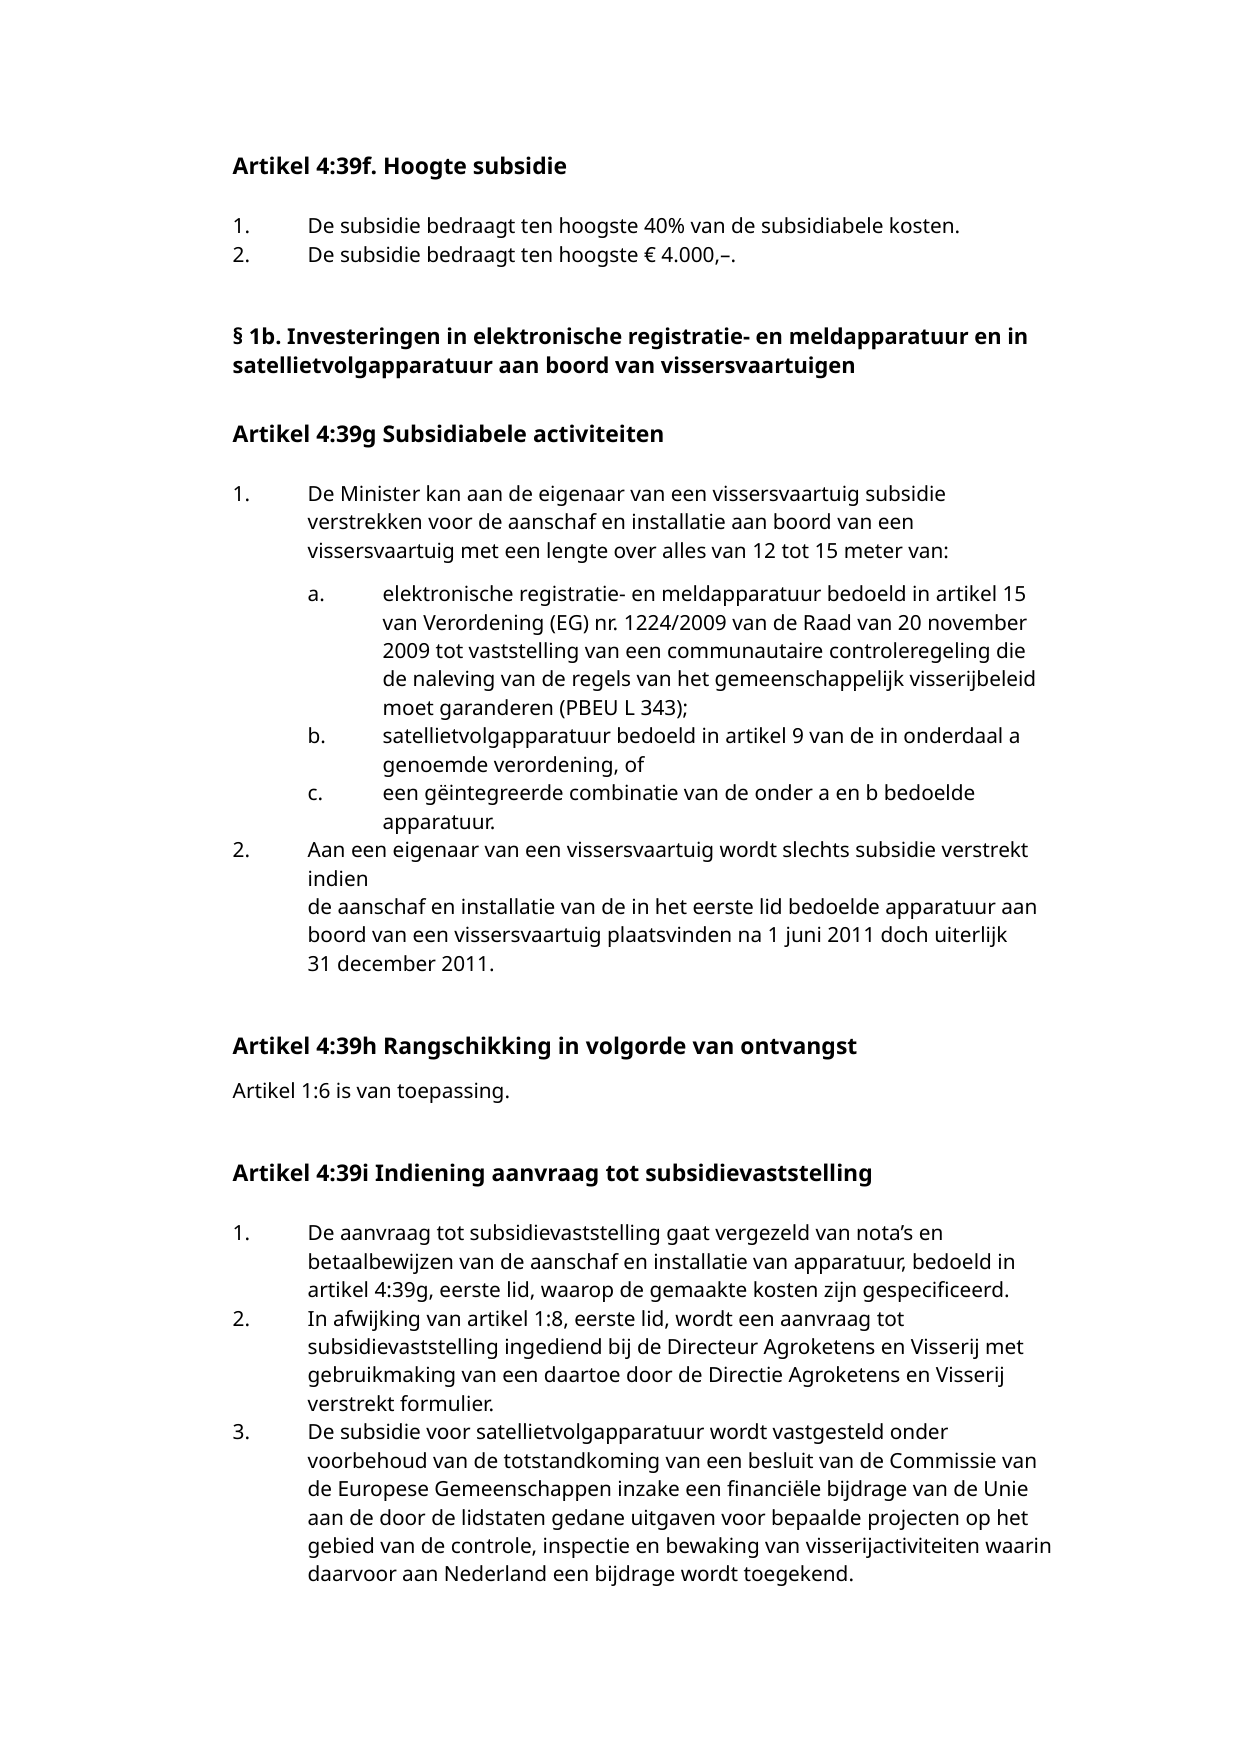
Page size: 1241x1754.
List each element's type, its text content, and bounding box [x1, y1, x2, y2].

text Artikel 1:6 is van toepassing. [232, 1076, 1053, 1104]
list De Minister kan aan de eigenaar van een vissersvaartuig subsidie verstrekken voor de aanschaf en installatie aan boord van een vissersvaartuig met een lengte over alles van 12 tot 15 meter van: [232, 479, 1053, 564]
list een gëintegreerde combinatie van de onder a en b bedoelde apparatuur. [307, 778, 1053, 835]
subtitle Artikel 4:39i Indiening aanvraag tot subsidievaststelling [232, 1157, 1053, 1188]
list De aanvraag tot subsidievaststelling gaat vergezeld van nota’s en betaalbewijzen van de aanschaf en installatie van apparatuur, bedoeld in artikel 4:39g, eerste lid, waarop de gemaakte kosten zijn gespecificeerd. [232, 1218, 1053, 1304]
subtitle Artikel 4:39h Rangschikking in volgorde van ontvangst [232, 1030, 1053, 1061]
list satellietvolgapparatuur bedoeld in artikel 9 van de in onderdaal a genoemde verordening, of [307, 721, 1053, 778]
list De subsidie voor satellietvolgapparatuur wordt vastgesteld onder voorbehoud van de totstandkoming van een besluit van de Commissie van de Europese Gemeenschappen inzake een financiële bijdrage van de Unie aan de door de lidstaten gedane uitgaven voor bepaalde projecten op het gebied van de controle, inspectie en bewaking van visserijactiviteiten waarin daarvoor aan Nederland een bijdrage wordt toegekend. [232, 1417, 1053, 1588]
list Aan een eigenaar van een vissersvaartuig wordt slechts subsidie verstrekt indien [232, 835, 1053, 892]
subtitle Artikel 4:39f. Hoogte subsidie [232, 150, 1053, 181]
list De subsidie bedraagt ten hoogste € 4.000,–. [232, 240, 1053, 268]
subtitle Artikel 4:39g Subsidiabele activiteiten [232, 418, 1053, 449]
list In afwijking van artikel 1:8, eerste lid, wordt een aanvraag tot subsidievaststelling ingediend bij de Directeur Agroketens en Visserij met gebruikmaking van een daartoe door de Directie Agroketens en Visserij verstrekt formulier. [232, 1304, 1053, 1417]
list elektronische registratie- en meldapparatuur bedoeld in artikel 15 van Verordening (EG) nr. 1224/2009 van de Raad van 20 november 2009 tot vaststelling van een communautaire controleregeling die de naleving van de regels van het gemeenschappelijk visserijbeleid moet garanderen (PBEU L 343); [307, 579, 1053, 721]
list De subsidie bedraagt ten hoogste 40% van de subsidiabele kosten. [232, 211, 1053, 240]
list de aanschaf en installatie van de in het eerste lid bedoelde apparatuur aan boord van een vissersvaartuig plaatsvinden na 1 juni 2011 doch uiterlijk 31 december 2011. [232, 892, 1053, 977]
subtitle § 1b. Investeringen in elektronische registratie- en meldapparatuur en in satellietvolgapparatuur aan boord van vissersvaartuigen [232, 321, 1053, 380]
